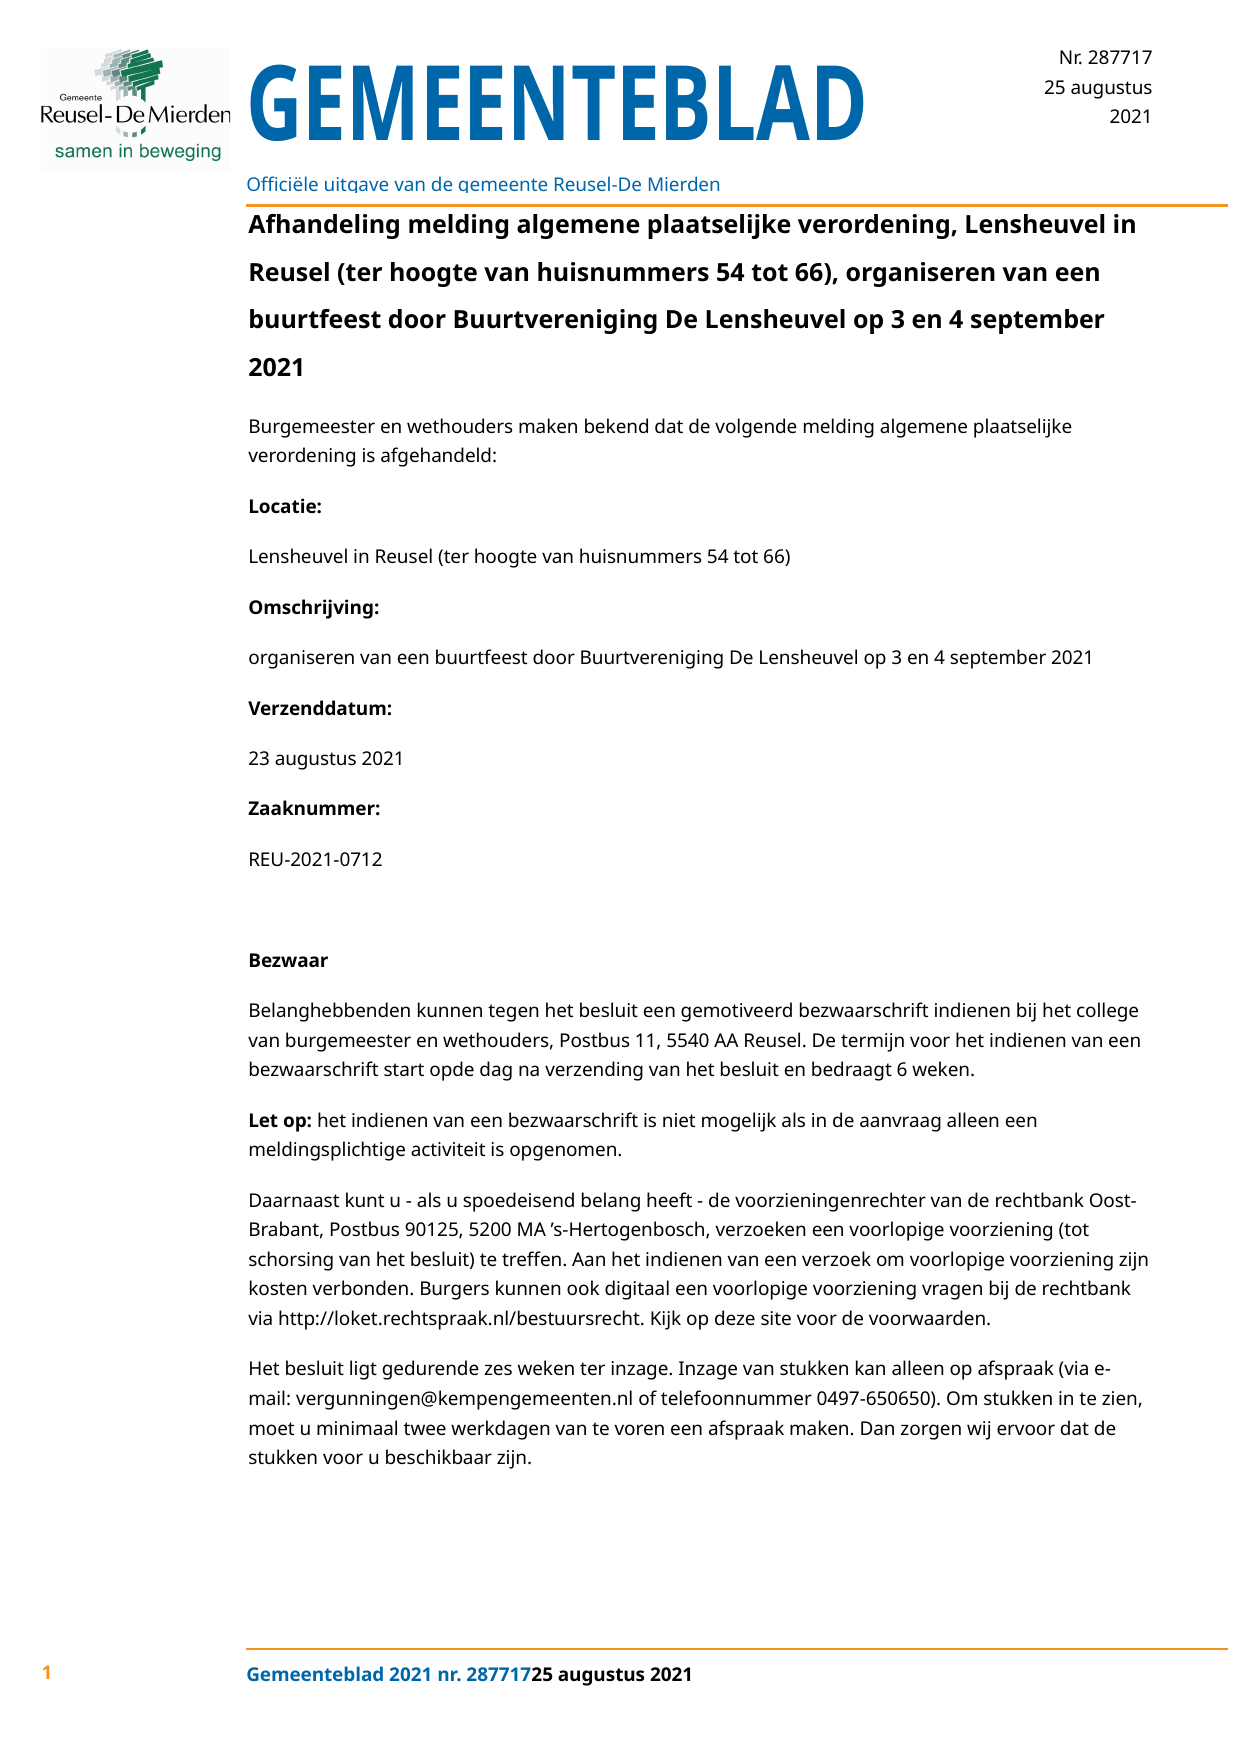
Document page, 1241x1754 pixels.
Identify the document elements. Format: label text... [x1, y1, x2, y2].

text Burgemeester en wethouders maken bekend dat de volgende melding algemene plaatselijke verordening is afgehandeld: [248, 413, 1152, 468]
text REU-2021-0712 [248, 846, 1152, 872]
text Belanghebbenden kunnen tegen het besluit een gemotiveerd bezwaarschrift indienen bij het college van burgemeester en wethouders, Postbus 11, 5540 AA Reusel. De termijn voor het indienen van een bezwaarschrift start opde dag na verzending van het besluit en bedraagt 6 weken. [248, 997, 1152, 1082]
text Bezwaar [248, 947, 1152, 973]
text Omschrijving: [248, 594, 1152, 620]
picture [41, 47, 231, 172]
text Afhandeling melding algemene plaatselijke verordening, Lensheuvel in Reusel (ter hoogte van huisnummers 54 tot 66), organiseren van een buurtfeest door Buurtvereniging De Lensheuvel op 3 en 4 september 2021 [248, 207, 1152, 384]
text Locatie: [248, 493, 1152, 519]
text Let op: het indienen van een bezwaarschrift is niet mogelijk als in de aanvraag alleen een meldingsplichtige activiteit is opgenomen. [248, 1107, 1152, 1162]
text 23 augustus 2021 [248, 745, 1152, 771]
text organiseren van een buurtfeest door Buurtvereniging De Lensheuvel op 3 en 4 september 2021 [248, 644, 1152, 670]
text Lensheuvel in Reusel (ter hoogte van huisnummers 54 tot 66) [248, 543, 1152, 569]
text Verzenddatum: [248, 695, 1152, 721]
text Daarnaast kunt u - als u spoedeisend belang heeft - de voorzieningenrechter van de rechtbank Oost-Brabant, Postbus 90125, 5200 MA ’s-Hertogenbosch, verzoeken een voorlopige voorziening (tot schorsing van het besluit) te treffen. Aan het indienen van een verzoek om voorlopige voorziening zijn kosten verbonden. Burgers kunnen ook digitaal een voorlopige voorziening vragen bij de rechtbank via http://loket.rechtspraak.nl/bestuursrecht. Kijk op deze site voor de voorwaarden. [248, 1187, 1152, 1331]
text Zaaknummer: [248, 796, 1152, 821]
text Het besluit ligt gedurende zes weken ter inzage. Inzage van stukken kan alleen op afspraak (via e-mail: vergunningen@kempengemeenten.nl of telefoonnummer 0497-650650). Om stukken in te zien, moet u minimaal twee werkdagen van te voren een afspraak maken. Dan zorgen wij ervoor dat de stukken voor u beschikbaar zijn. [248, 1356, 1152, 1470]
